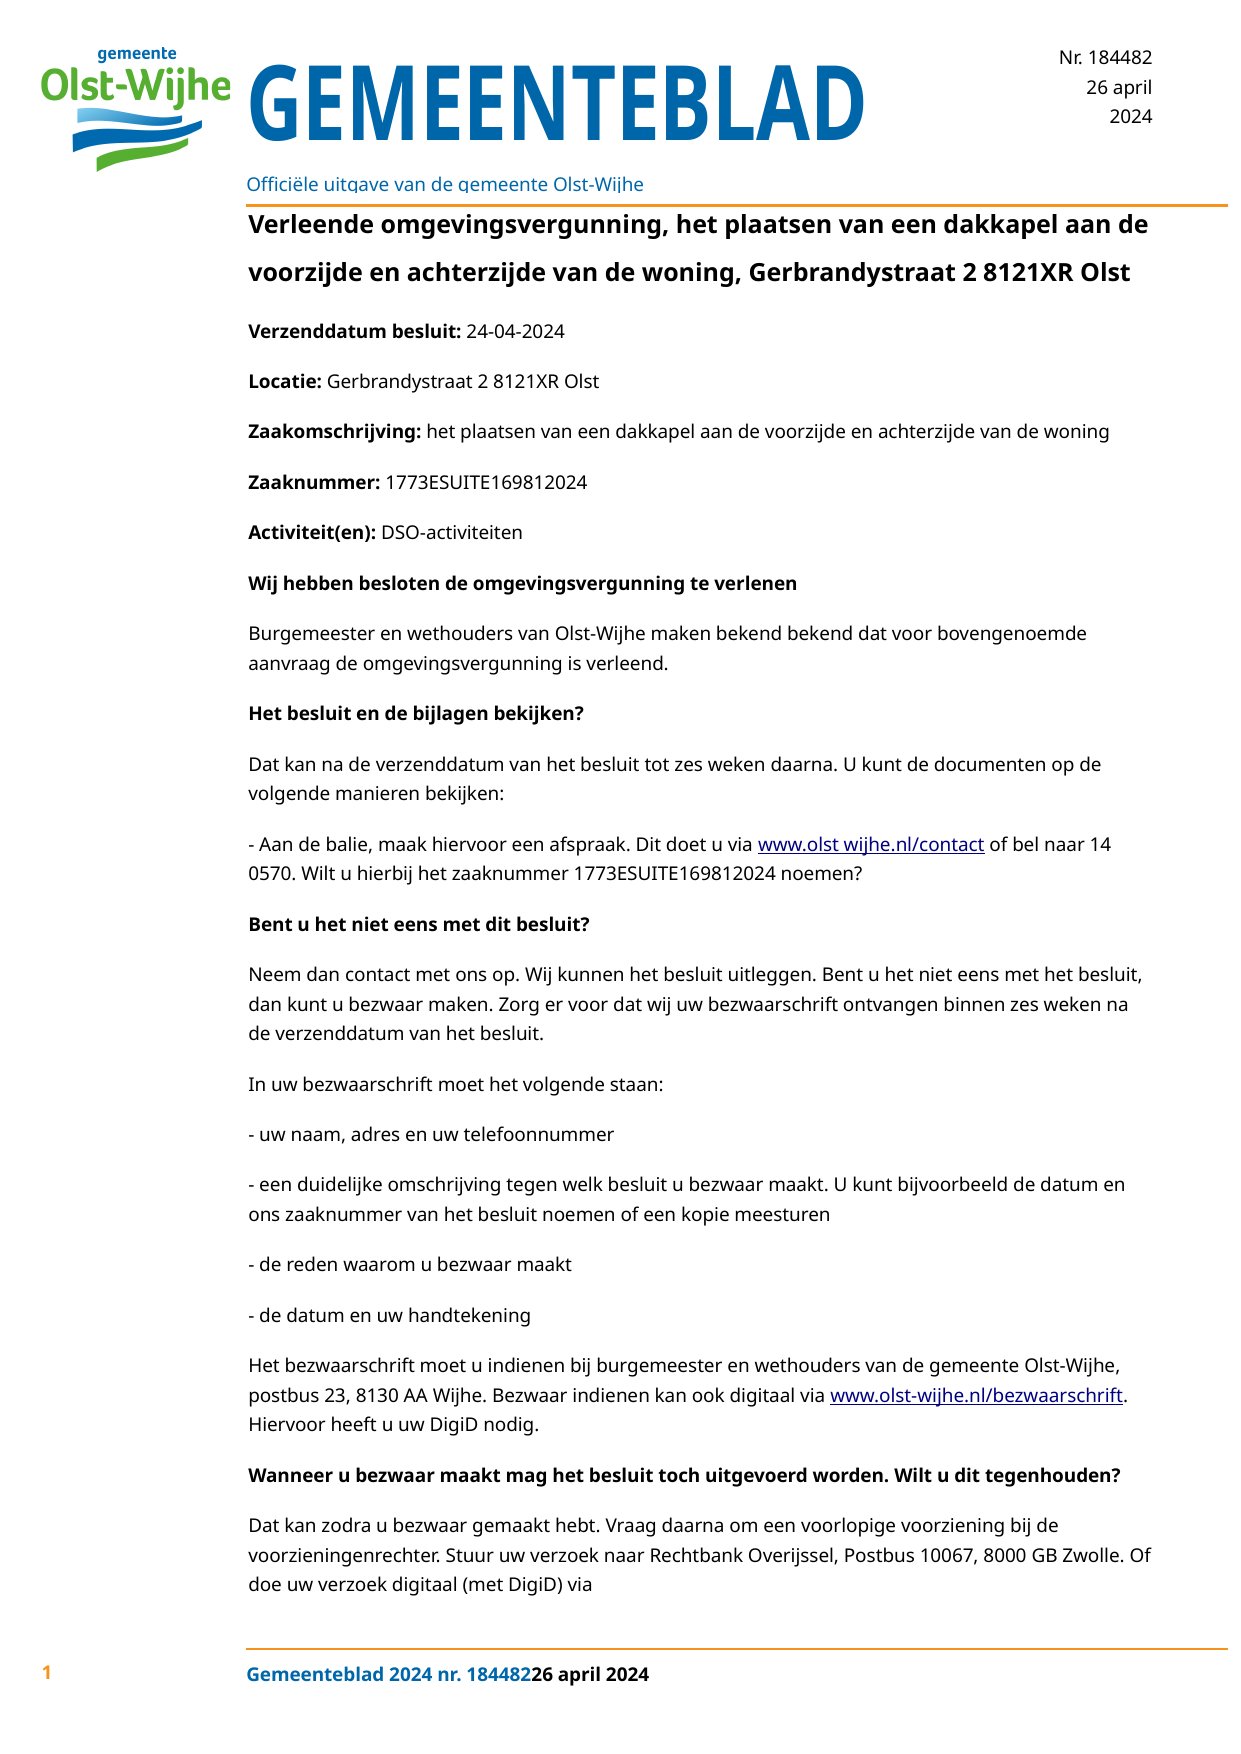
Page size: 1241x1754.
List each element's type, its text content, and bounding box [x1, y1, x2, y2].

text Dat kan na de verzenddatum van het besluit tot zes weken daarna. U kunt de documenten op de volgende manieren bekijken: [248, 751, 1152, 806]
picture [41, 47, 231, 172]
text Het bezwaarschrift moet u indienen bij burgemeester en wethouders van de gemeente Olst-Wijhe, postbus 23, 8130 AA Wijhe. Bezwaar indienen kan ook digitaal via www.olst-wijhe.nl/bezwaarschrift. Hiervoor heeft u uw DigiD nodig. [248, 1352, 1152, 1437]
text Verleende omgevingsvergunning, het plaatsen van een dakkapel aan de voorzijde en achterzijde van de woning, Gerbrandystraat 2 8121XR Olst [248, 207, 1152, 288]
text Zaaknummer: 1773ESUITE169812024 [248, 469, 1152, 495]
text - de datum en uw handtekening [248, 1302, 1152, 1328]
text Burgemeester en wethouders van Olst-Wijhe maken bekend bekend dat voor bovengenoemde aanvraag de omgevingsvergunning is verleend. [248, 620, 1152, 676]
text Locatie: Gerbrandystraat 2 8121XR Olst [248, 368, 1152, 394]
text Wij hebben besloten de omgevingsvergunning te verlenen [248, 570, 1152, 596]
text Neem dan contact met ons op. Wij kunnen het besluit uitleggen. Bent u het niet eens met het besluit, dan kunt u bezwaar maken. Zorg er voor dat wij uw bezwaarschrift ontvangen binnen zes weken na de verzenddatum van het besluit. [248, 961, 1152, 1046]
text Wanneer u bezwaar maakt mag het besluit toch uitgevoerd worden. Wilt u dit tegenhouden? [248, 1462, 1152, 1488]
text Zaakomschrijving: het plaatsen van een dakkapel aan de voorzijde en achterzijde van de woning [248, 419, 1152, 444]
text Activiteit(en): DSO-activiteiten [248, 519, 1152, 545]
text Bent u het niet eens met dit besluit? [248, 911, 1152, 937]
text - uw naam, adres en uw telefoonnummer [248, 1121, 1152, 1147]
text Dat kan zodra u bezwaar gemaakt hebt. Vraag daarna om een voorlopige voorziening bij de voorzieningenrechter. Stuur uw verzoek naar Rechtbank Overijssel, Postbus 10067, 8000 GB Zwolle. Of doe uw verzoek digitaal (met DigiD) via [248, 1512, 1152, 1597]
text - Aan de balie, maak hiervoor een afspraak. Dit doet u via www.olst wijhe.nl/contact of bel naar 14 0570. Wilt u hierbij het zaaknummer 1773ESUITE169812024 noemen? [248, 831, 1152, 886]
text - een duidelijke omschrijving tegen welk besluit u bezwaar maakt. U kunt bijvoorbeeld de datum en ons zaaknummer van het besluit noemen of een kopie meesturen [248, 1172, 1152, 1227]
text Verzenddatum besluit: 24-04-2024 [248, 318, 1152, 344]
text - de reden waarom u bezwaar maakt [248, 1252, 1152, 1277]
text In uw bezwaarschrift moet het volgende staan: [248, 1071, 1152, 1097]
text Het besluit en de bijlagen bekijken? [248, 700, 1152, 726]
